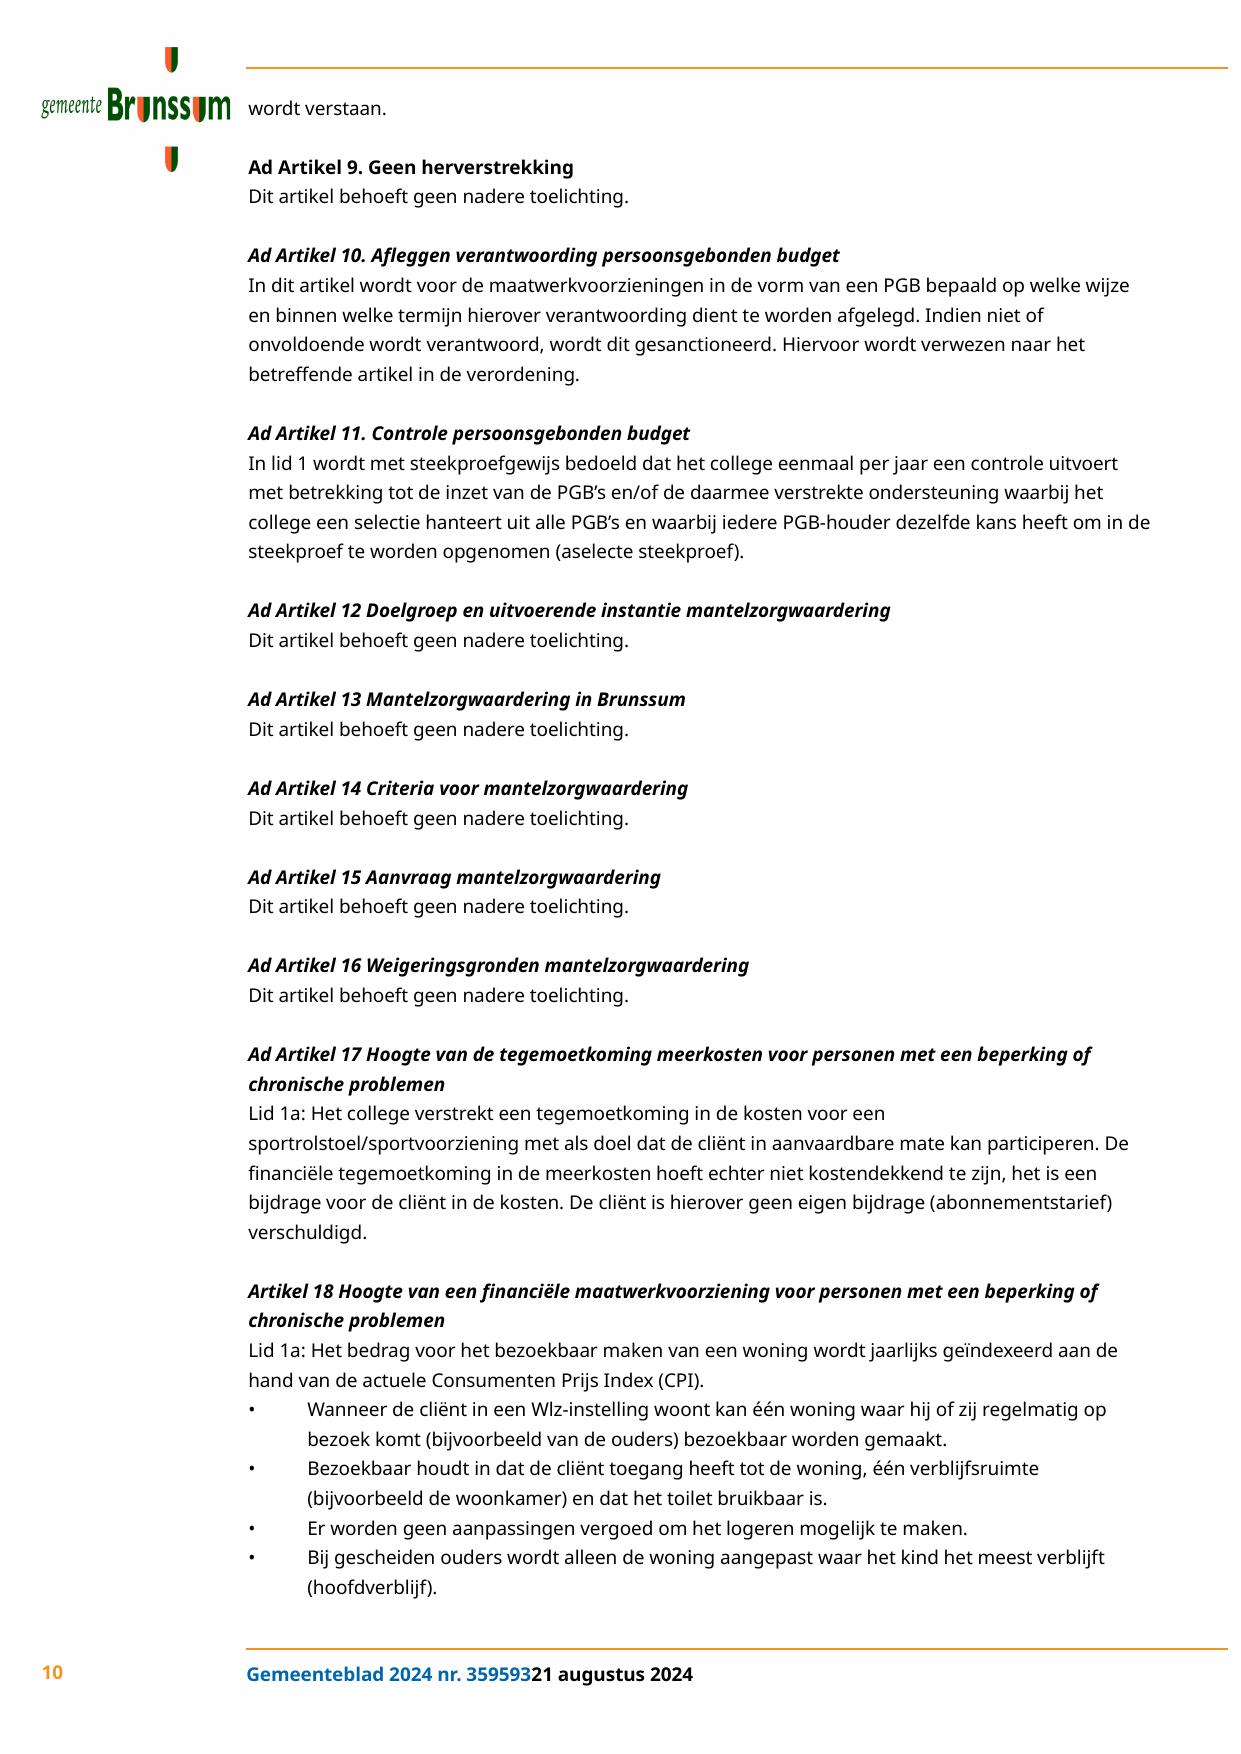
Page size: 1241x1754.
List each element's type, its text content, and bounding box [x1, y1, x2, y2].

text Lid 1a: Het college verstrekt een tegemoetkoming in de kosten voor een sportrolstoel/sportvoorziening met als doel dat de cliënt in aanvaardbare mate kan participeren. De financiële tegemoetkoming in de meerkosten hoeft echter niet kostendekkend te zijn, het is een bijdrage voor de cliënt in de kosten. De cliënt is hierover geen eigen bijdrage (abonnementstarief) verschuldigd. [248, 1101, 1152, 1245]
list Wanneer de cliënt in een Wlz-instelling woont kan één woning waar hij of zij regelmatig op bezoek komt (bijvoorbeeld van de ouders) bezoekbaar worden gemaakt. [248, 1396, 1152, 1452]
text Ad Artikel 12 Doelgroep en uitvoerende instantie mantelzorgwaardering [248, 598, 1152, 623]
text Dit artikel behoeft geen nadere toelichting. [248, 183, 1152, 209]
text wordt verstaan. [248, 95, 1152, 121]
text Dit artikel behoeft geen nadere toelichting. [248, 893, 1152, 919]
text Ad Artikel 15 Aanvraag mantelzorgwaardering [248, 864, 1152, 890]
text Ad Artikel 9. Geen herverstrekking [248, 154, 1152, 180]
text Artikel 18 Hoogte van een financiële maatwerkvoorziening voor personen met een beperking of chronische problemen [248, 1278, 1152, 1333]
text In dit artikel wordt voor de maatwerkvoorzieningen in de vorm van een PGB bepaald op welke wijze en binnen welke termijn hierover verantwoording dient te worden afgelegd. Indien niet of onvoldoende wordt verantwoord, wordt dit gesanctioneerd. Hiervoor wordt verwezen naar het betreffende artikel in de verordening. [248, 272, 1152, 387]
text In lid 1 wordt met steekproefgewijs bedoeld dat het college eenmaal per jaar een controle uitvoert met betrekking tot de inzet van de PGB’s en/of de daarmee verstrekte ondersteuning waarbij het college een selectie hanteert uit alle PGB’s en waarbij iedere PGB-houder dezelfde kans heeft om in de steekproef te worden opgenomen (aselecte steekproef). [248, 450, 1152, 564]
list Er worden geen aanpassingen vergoed om het logeren mogelijk te maken. [248, 1515, 1152, 1541]
text Ad Artikel 16 Weigeringsgronden mantelzorgwaardering [248, 953, 1152, 978]
text Ad Artikel 10. Afleggen verantwoording persoonsgebonden budget [248, 243, 1152, 268]
text Lid 1a: Het bedrag voor het bezoekbaar maken van een woning wordt jaarlijks geïndexeerd aan de hand van de actuele Consumenten Prijs Index (CPI). [248, 1337, 1152, 1393]
text Dit artikel behoeft geen nadere toelichting. [248, 805, 1152, 831]
text Dit artikel behoeft geen nadere toelichting. [248, 982, 1152, 1008]
text Ad Artikel 11. Controle persoonsgebonden budget [248, 420, 1152, 446]
list Bij gescheiden ouders wordt alleen de woning aangepast waar het kind het meest verblijft (hoofdverblijf). [248, 1544, 1152, 1600]
text Ad Artikel 14 Criteria voor mantelzorgwaardering [248, 775, 1152, 801]
text Dit artikel behoeft geen nadere toelichting. [248, 716, 1152, 742]
text Ad Artikel 17 Hoogte van de tegemoetkoming meerkosten voor personen met een beperking of chronische problemen [248, 1041, 1152, 1097]
text Dit artikel behoeft geen nadere toelichting. [248, 627, 1152, 653]
text Ad Artikel 13 Mantelzorgwaardering in Brunssum [248, 686, 1152, 712]
list Bezoekbaar houdt in dat de cliënt toegang heeft tot de woning, één verblijfsruimte (bijvoorbeeld de woonkamer) en dat het toilet bruikbaar is. [248, 1456, 1152, 1511]
picture [41, 47, 231, 172]
